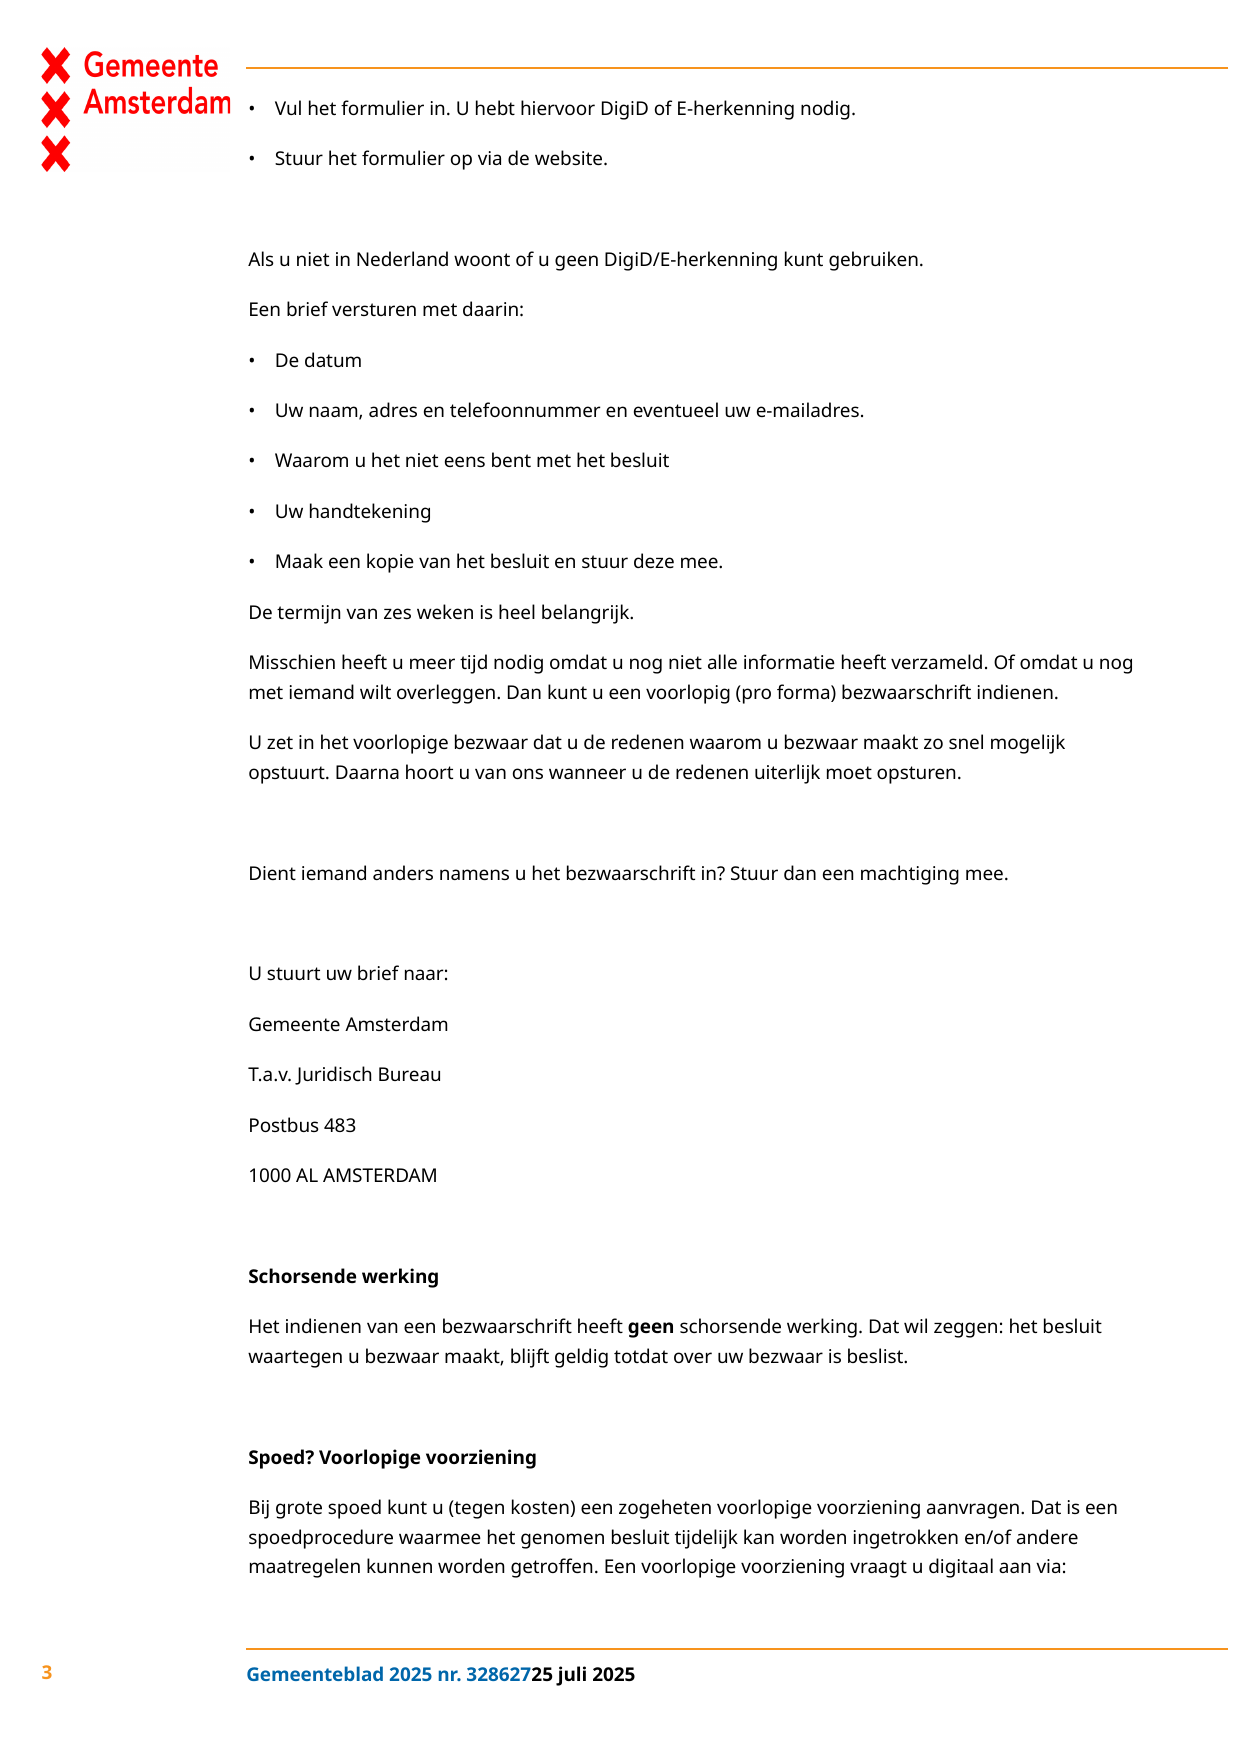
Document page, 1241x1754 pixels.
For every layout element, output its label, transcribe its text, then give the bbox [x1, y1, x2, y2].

text • Uw naam, adres en telefoonnummer en eventueel uw e-mailadres. [248, 397, 1152, 423]
text Gemeente Amsterdam [248, 1011, 1152, 1037]
text T.a.v. Juridisch Bureau [248, 1061, 1152, 1087]
text U zet in het voorlopige bezwaar dat u de redenen waarom u bezwaar maakt zo snel mogelijk opstuurt. Daarna hoort u van ons wanneer u de redenen uiterlijk moet opsturen. [248, 729, 1152, 785]
text • Stuur het formulier op via de website. [248, 145, 1152, 171]
text Spoed? Voorlopige voorziening [248, 1444, 1152, 1470]
text De termijn van zes weken is heel belangrijk. [248, 599, 1152, 625]
text • Vul het formulier in. U hebt hiervoor DigiD of E-herkenning nodig. [248, 95, 1152, 121]
text • De datum [248, 347, 1152, 373]
text 1000 AL AMSTERDAM [248, 1162, 1152, 1188]
text Als u niet in Nederland woont of u geen DigiD/E-herkenning kunt gebruiken. [248, 246, 1152, 272]
text Dient iemand anders namens u het bezwaarschrift in? Stuur dan een machtiging mee. [248, 860, 1152, 886]
text Postbus 483 [248, 1112, 1152, 1138]
text Een brief versturen met daarin: [248, 296, 1152, 322]
picture [41, 47, 231, 172]
text Bij grote spoed kunt u (tegen kosten) een zogeheten voorlopige voorziening aanvragen. Dat is een spoedprocedure waarmee het genomen besluit tijdelijk kan worden ingetrokken en/of andere maatregelen kunnen worden getroffen. Een voorlopige voorziening vraagt u digitaal aan via: [248, 1494, 1152, 1579]
text Het indienen van een bezwaarschrift heeft geen schorsende werking. Dat wil zeggen: het besluit waartegen u bezwaar maakt, blijft geldig totdat over uw bezwaar is beslist. [248, 1313, 1152, 1369]
text • Maak een kopie van het besluit en stuur deze mee. [248, 548, 1152, 574]
text U stuurt uw brief naar: [248, 961, 1152, 986]
text • Waarom u het niet eens bent met het besluit [248, 448, 1152, 473]
text • Uw handtekening [248, 498, 1152, 524]
text Schorsende werking [248, 1263, 1152, 1289]
text Misschien heeft u meer tijd nodig omdat u nog niet alle informatie heeft verzameld. Of omdat u nog met iemand wilt overleggen. Dan kunt u een voorlopig (pro forma) bezwaarschrift indienen. [248, 649, 1152, 705]
